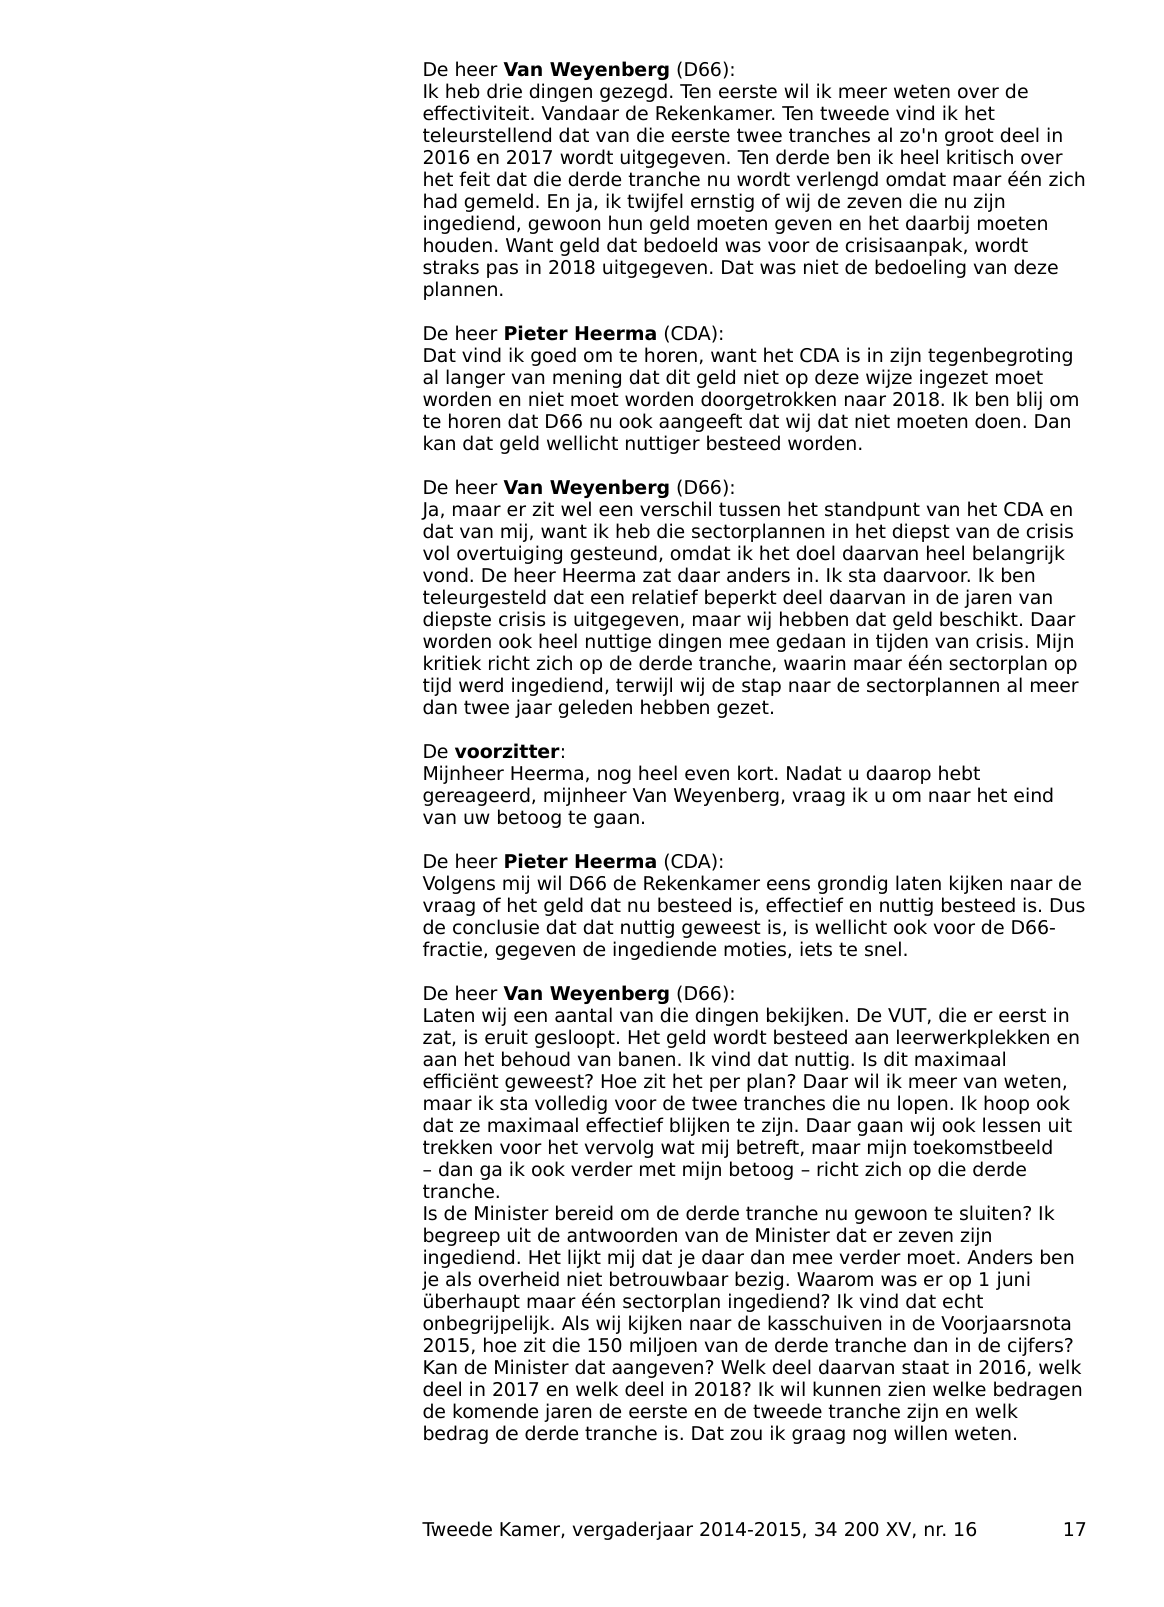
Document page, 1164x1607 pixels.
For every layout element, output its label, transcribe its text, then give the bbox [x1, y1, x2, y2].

text De voorzitter: [422, 741, 1087, 763]
text Dat vind ik goed om te horen, want het CDA is in zijn tegenbegroting al langer van mening dat dit geld niet op deze wijze ingezet moet worden en niet moet worden doorgetrokken naar 2018. Ik ben blij om te horen dat D66 nu ook aangeeft dat wij dat niet moeten doen. Dan kan dat geld wellicht nuttiger besteed worden. [422, 345, 1087, 455]
text De heer Van Weyenberg (D66): [422, 983, 1087, 1005]
text Ja, maar er zit wel een verschil tussen het standpunt van het CDA en dat van mij, want ik heb die sectorplannen in het diepst van de crisis vol overtuiging gesteund, omdat ik het doel daarvan heel belangrijk vond. De heer Heerma zat daar anders in. Ik sta daarvoor. Ik ben teleurgesteld dat een relatief beperkt deel daarvan in de jaren van diepste crisis is uitgegeven, maar wij hebben dat geld beschikt. Daar worden ook heel nuttige dingen mee gedaan in tijden van crisis. Mijn kritiek richt zich op de derde tranche, waarin maar één sectorplan op tijd werd ingediend, terwijl wij de stap naar de sectorplannen al meer dan twee jaar geleden hebben gezet. [422, 499, 1087, 719]
text De heer Pieter Heerma (CDA): [422, 323, 1087, 345]
text Mijnheer Heerma, nog heel even kort. Nadat u daarop hebt gereageerd, mijnheer Van Weyenberg, vraag ik u om naar het eind van uw betoog te gaan. [422, 763, 1087, 829]
text Laten wij een aantal van die dingen bekijken. De VUT, die er eerst in zat, is eruit gesloopt. Het geld wordt besteed aan leerwerkplekken en aan het behoud van banen. Ik vind dat nuttig. Is dit maximaal efficiënt geweest? Hoe zit het per plan? Daar wil ik meer van weten, maar ik sta volledig voor de twee tranches die nu lopen. Ik hoop ook dat ze maximaal effectief blijken te zijn. Daar gaan wij ook lessen uit trekken voor het vervolg wat mij betreft, maar mijn toekomstbeeld – dan ga ik ook verder met mijn betoog – richt zich op die derde tranche. [422, 1005, 1087, 1203]
text De heer Van Weyenberg (D66): [422, 477, 1087, 499]
text Ik heb drie dingen gezegd. Ten eerste wil ik meer weten over de effectiviteit. Vandaar de Rekenkamer. Ten tweede vind ik het teleurstellend dat van die eerste twee tranches al zo'n groot deel in 2016 en 2017 wordt uitgegeven. Ten derde ben ik heel kritisch over het feit dat die derde tranche nu wordt verlengd omdat maar één zich had gemeld. En ja, ik twijfel ernstig of wij de zeven die nu zijn ingediend, gewoon hun geld moeten geven en het daarbij moeten houden. Want geld dat bedoeld was voor de crisisaanpak, wordt straks pas in 2018 uitgegeven. Dat was niet de bedoeling van deze plannen. [422, 81, 1087, 301]
text Is de Minister bereid om de derde tranche nu gewoon te sluiten? Ik begreep uit de antwoorden van de Minister dat er zeven zijn ingediend. Het lijkt mij dat je daar dan mee verder moet. Anders ben je als overheid niet betrouwbaar bezig. Waarom was er op 1 juni überhaupt maar één sectorplan ingediend? Ik vind dat echt onbegrijpelijk. Als wij kijken naar de kasschuiven in de Voorjaarsnota 2015, hoe zit die 150 miljoen van de derde tranche dan in de cijfers? Kan de Minister dat aangeven? Welk deel daarvan staat in 2016, welk deel in 2017 en welk deel in 2018? Ik wil kunnen zien welke bedragen de komende jaren de eerste en de tweede tranche zijn en welk bedrag de derde tranche is. Dat zou ik graag nog willen weten. [422, 1203, 1087, 1445]
text De heer Van Weyenberg (D66): [422, 59, 1087, 81]
text De heer Pieter Heerma (CDA): [422, 851, 1087, 873]
text Volgens mij wil D66 de Rekenkamer eens grondig laten kijken naar de vraag of het geld dat nu besteed is, effectief en nuttig besteed is. Dus de conclusie dat dat nuttig geweest is, is wellicht ook voor de D66-fractie, gegeven de ingediende moties, iets te snel. [422, 873, 1087, 961]
